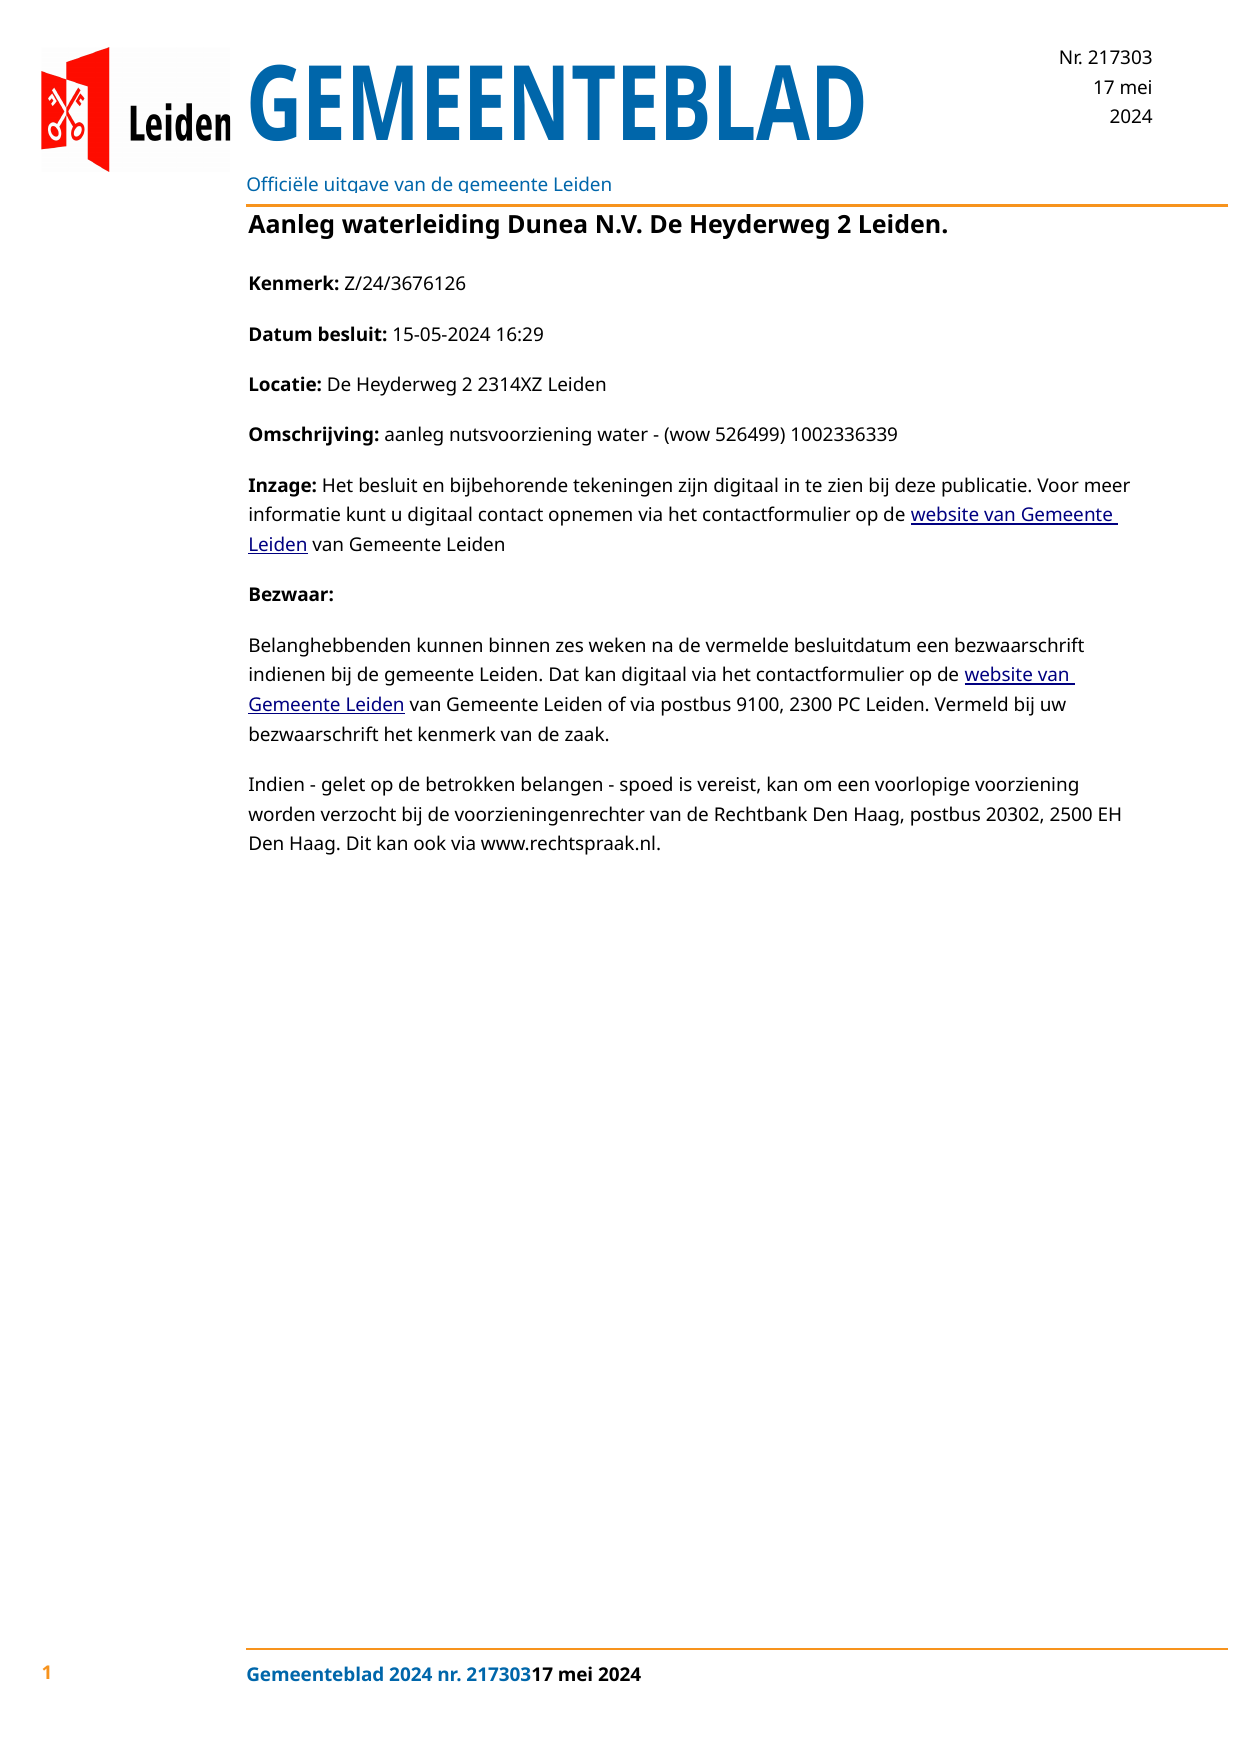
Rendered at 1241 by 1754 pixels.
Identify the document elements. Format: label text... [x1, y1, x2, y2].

text Locatie: De Heyderweg 2 2314XZ Leiden [248, 371, 1152, 397]
text Inzage: Het besluit en bijbehorende tekeningen zijn digitaal in te zien bij deze publicatie. Voor meer informatie kunt u digitaal contact opnemen via het contactformulier op de website van Gemeente Leiden van Gemeente Leiden [248, 472, 1152, 557]
text Bezwaar: [248, 582, 1152, 607]
text Kenmerk: Z/24/3676126 [248, 270, 1152, 296]
text Aanleg waterleiding Dunea N.V. De Heyderweg 2 Leiden. [248, 207, 1152, 241]
text Datum besluit: 15-05-2024 16:29 [248, 321, 1152, 346]
text Belanghebbenden kunnen binnen zes weken na de vermelde besluitdatum een bezwaarschrift indienen bij de gemeente Leiden. Dat kan digitaal via het contactformulier op de website van Gemeente Leiden van Gemeente Leiden of via postbus 9100, 2300 PC Leiden. Vermeld bij uw bezwaarschrift het kenmerk van de zaak. [248, 632, 1152, 746]
text Indien - gelet op de betrokken belangen - spoed is vereist, kan om een voorlopige voorziening worden verzocht bij de voorzieningenrechter van de Rechtbank Den Haag, postbus 20302, 2500 EH Den Haag. Dit kan ook via www.rechtspraak.nl. [248, 771, 1152, 856]
text Omschrijving: aanleg nutsvoorziening water - (wow 526499) 1002336339 [248, 422, 1152, 447]
picture [41, 47, 231, 172]
